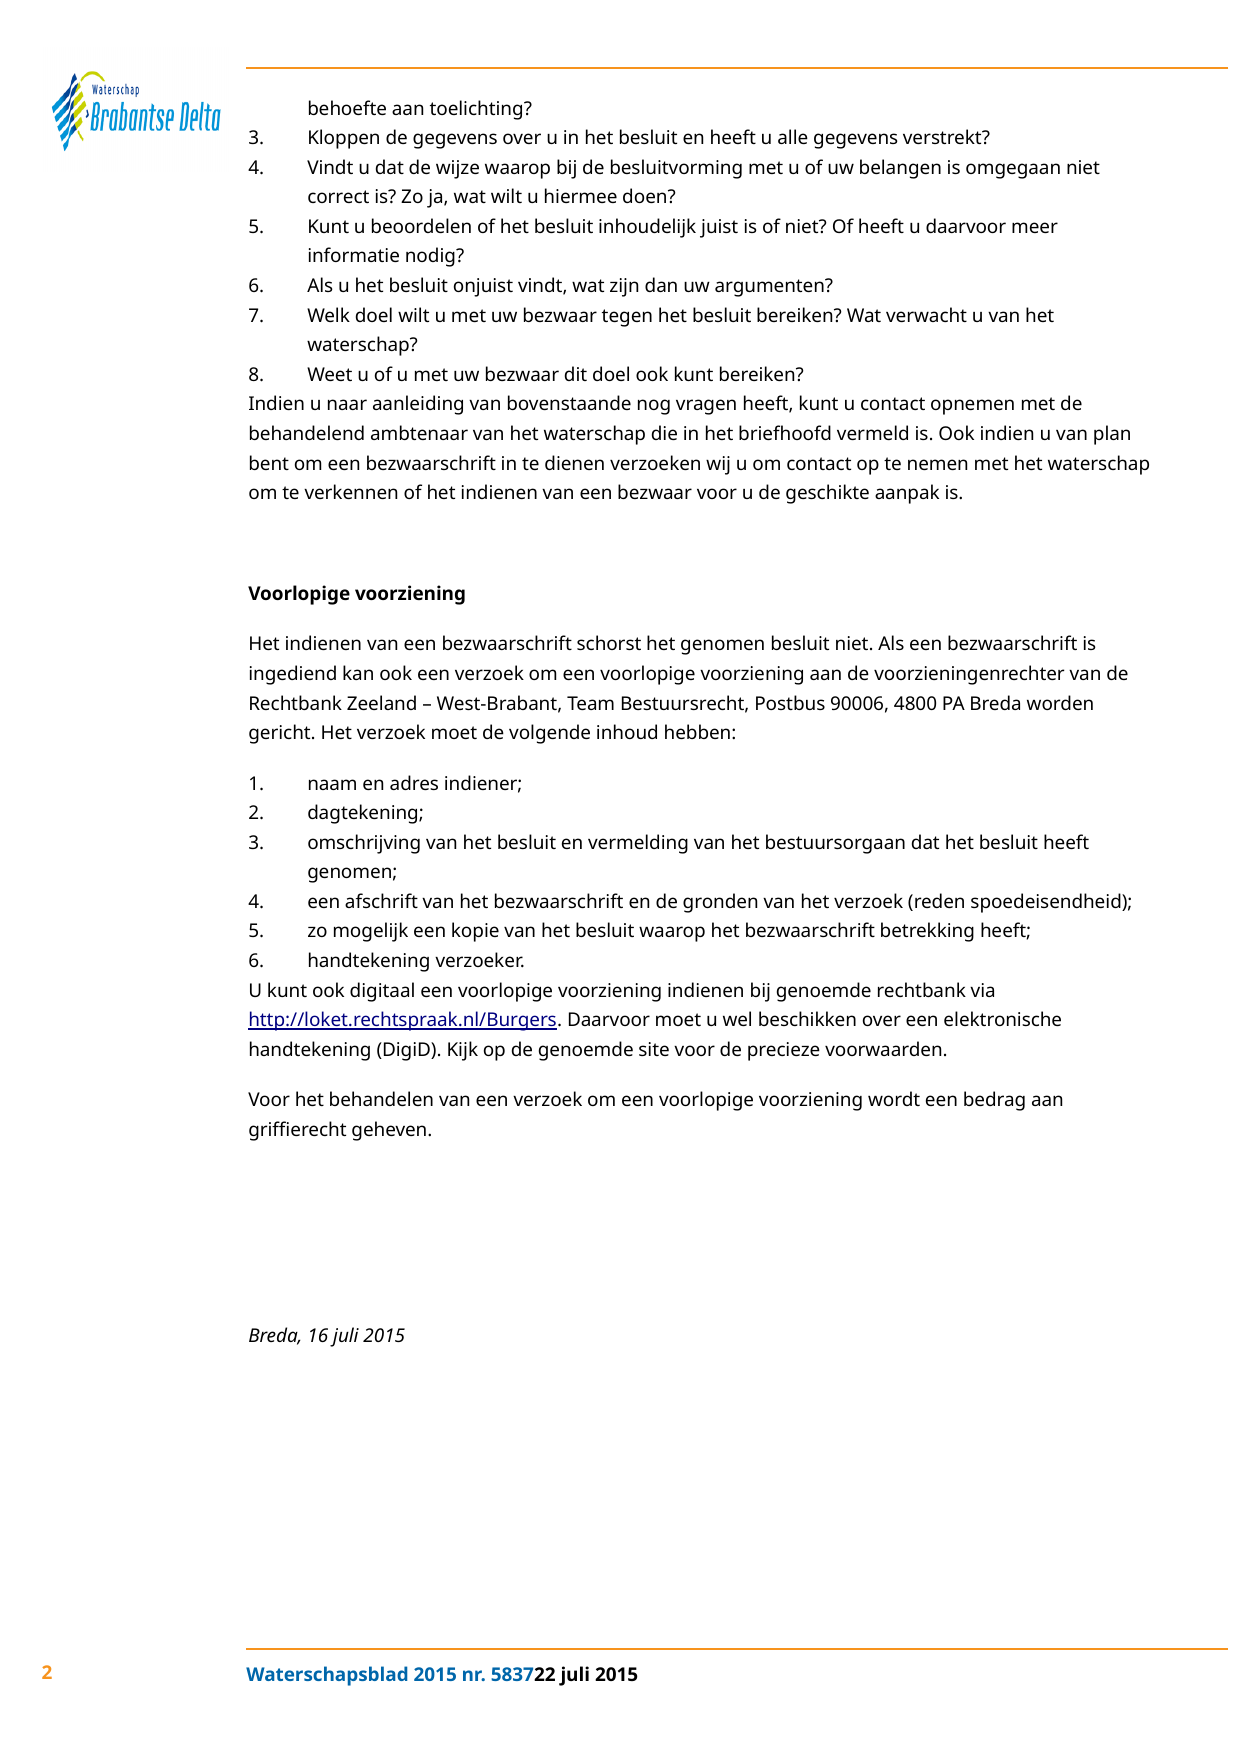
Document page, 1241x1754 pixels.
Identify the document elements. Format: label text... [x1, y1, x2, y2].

list omschrijving van het besluit en vermelding van het bestuursorgaan dat het besluit heeft genomen; [248, 829, 1152, 884]
text Breda, 16 juli 2015 [248, 1323, 1152, 1348]
list Weet u of u met uw bezwaar dit doel ook kunt bereiken? [248, 361, 1152, 387]
list Vindt u dat de wijze waarop bij de besluitvorming met u of uw belangen is omgegaan niet correct is? Zo ja, wat wilt u hiermee doen? [248, 154, 1152, 209]
list dagtekening; [248, 799, 1152, 825]
list Als u het besluit onjuist vindt, wat zijn dan uw argumenten? [248, 272, 1152, 298]
list naam en adres indiener; [248, 770, 1152, 796]
list Kloppen de gegevens over u in het besluit en heeft u alle gegevens verstrekt? [248, 124, 1152, 150]
list Welk doel wilt u met uw bezwaar tegen het besluit bereiken? Wat verwacht u van het waterschap? [248, 302, 1152, 357]
text Voorlopige voorziening [248, 580, 1152, 606]
text Indien u naar aanleiding van bovenstaande nog vragen heeft, kunt u contact opnemen met de behandelend ambtenaar van het waterschap die in het briefhoofd vermeld is. Ook indien u van plan bent om een bezwaarschrift in te dienen verzoeken wij u om contact op te nemen met het waterschap om te verkennen of het indienen van een bezwaar voor u de geschikte aanpak is. [248, 391, 1152, 505]
list Kunt u beoordelen of het besluit inhoudelijk juist is of niet? Of heeft u daarvoor meer informatie nodig? [248, 213, 1152, 268]
text Voor het behandelen van een verzoek om een voorlopige voorziening wordt een bedrag aan griffierecht geheven. [248, 1086, 1152, 1142]
text Het indienen van een bezwaarschrift schorst het genomen besluit niet. Als een bezwaarschrift is ingediend kan ook een verzoek om een voorlopige voorziening aan de voorzieningenrechter van de Rechtbank Zeeland – West-Brabant, Team Bestuursrecht, Postbus 90006, 4800 PA Breda worden gericht. Het verzoek moet de volgende inhoud hebben: [248, 631, 1152, 745]
text U kunt ook digitaal een voorlopige voorziening indienen bij genoemde rechtbank via http://loket.rechtspraak.nl/Burgers. Daarvoor moet u wel beschikken over een elektronische handtekening (DigiD). Kijk op de genoemde site voor de precieze voorwaarden. [248, 977, 1152, 1062]
list behoefte aan toelichting? [248, 95, 1152, 121]
picture [41, 47, 231, 172]
list een afschrift van het bezwaarschrift en de gronden van het verzoek (reden spoedeisendheid); [248, 888, 1152, 914]
list handtekening verzoeker. [248, 947, 1152, 973]
list zo mogelijk een kopie van het besluit waarop het bezwaarschrift betrekking heeft; [248, 918, 1152, 943]
